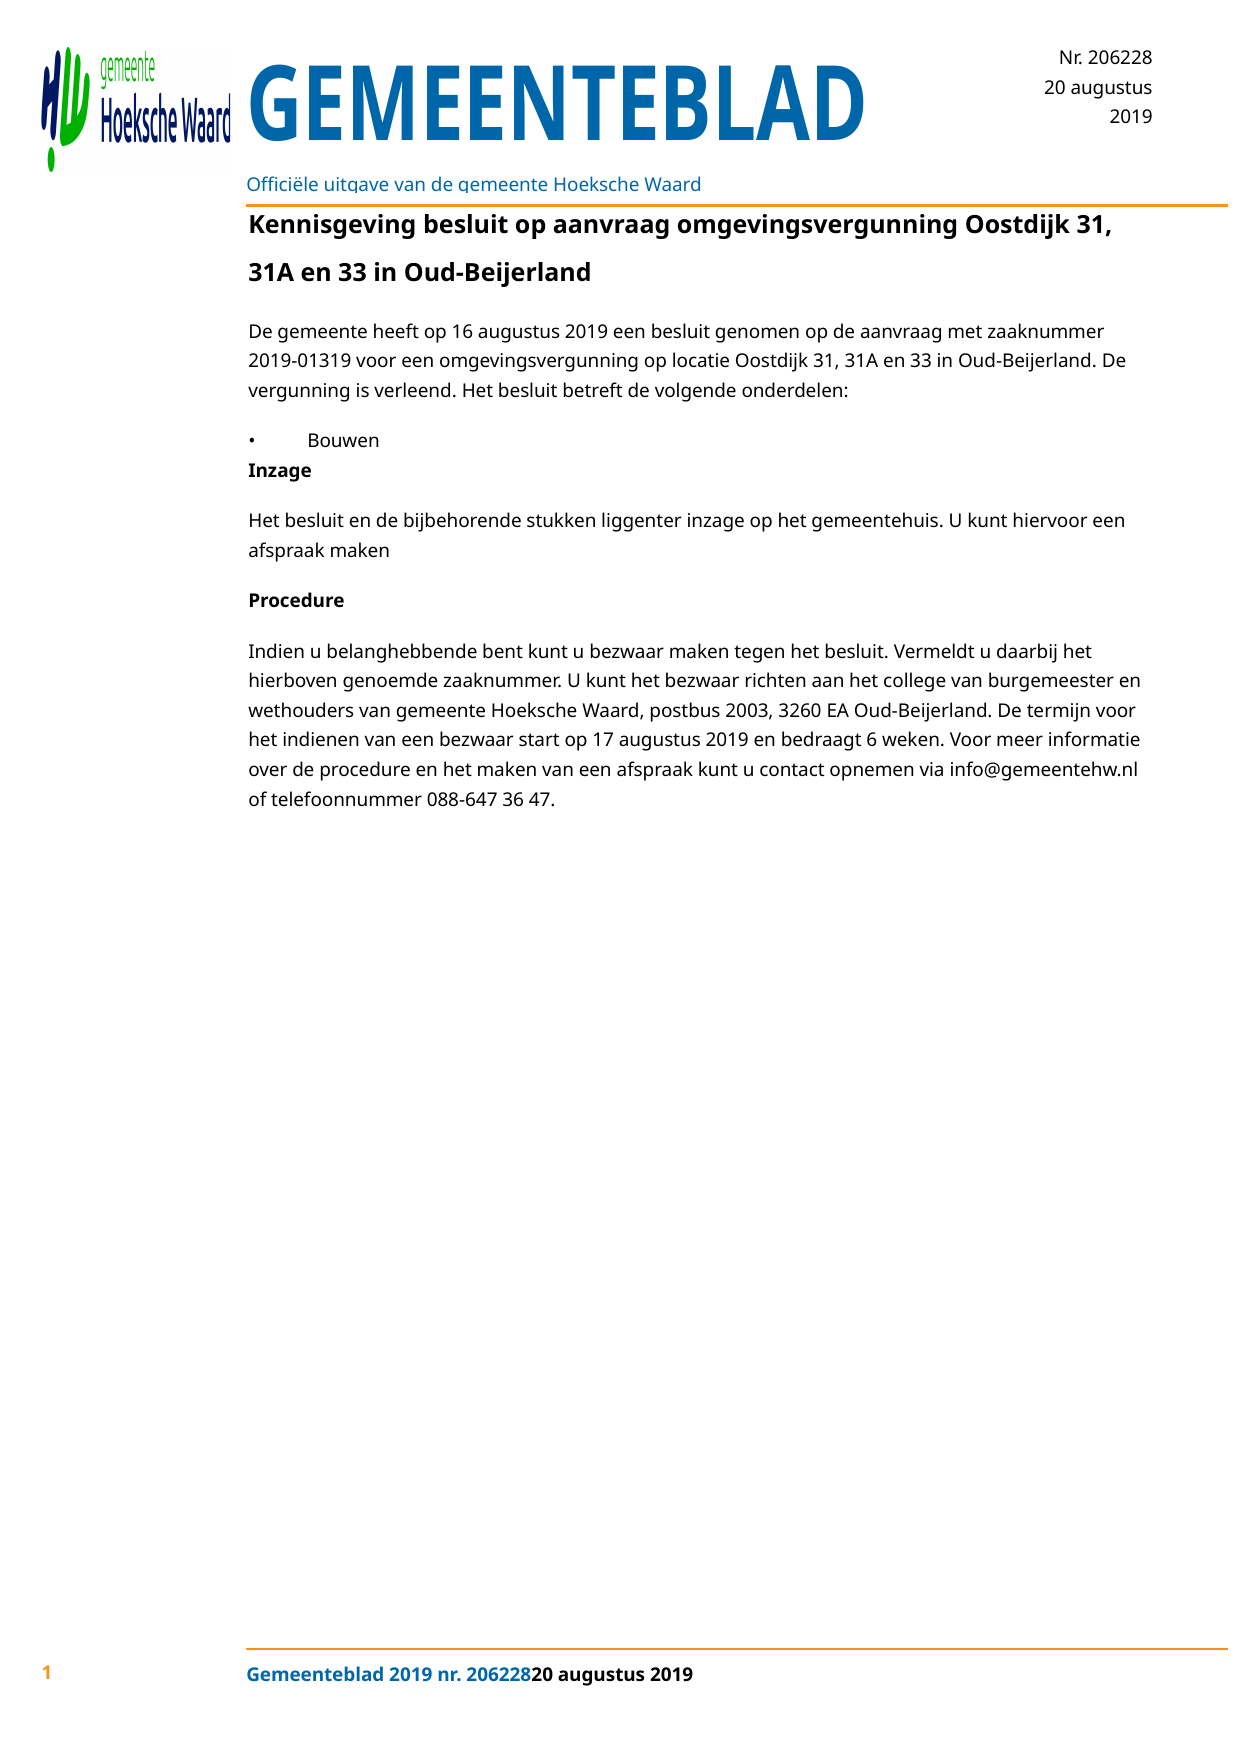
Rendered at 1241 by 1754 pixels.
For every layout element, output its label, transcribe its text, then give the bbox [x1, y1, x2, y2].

text Inzage [248, 457, 1152, 483]
picture [41, 47, 231, 172]
text De gemeente heeft op 16 augustus 2019 een besluit genomen op de aanvraag met zaaknummer 2019-01319 voor een omgevingsvergunning op locatie Oostdijk 31, 31A en 33 in Oud-Beijerland. De vergunning is verleend. Het besluit betreft de volgende onderdelen: [248, 318, 1152, 403]
text Indien u belanghebbende bent kunt u bezwaar maken tegen het besluit. Vermeldt u daarbij het hierboven genoemde zaaknummer. U kunt het bezwaar richten aan het college van burgemeester en wethouders van gemeente Hoeksche Waard, postbus 2003, 3260 EA Oud-Beijerland. De termijn voor het indienen van een bezwaar start op 17 augustus 2019 en bedraagt 6 weken. Voor meer informatie over de procedure en het maken van een afspraak kunt u contact opnemen via info@gemeentehw.nl of telefoonnummer 088-647 36 47. [248, 638, 1152, 812]
list Bouwen [248, 427, 1152, 453]
text Kennisgeving besluit op aanvraag omgevingsvergunning Oostdijk 31, 31A en 33 in Oud-Beijerland [248, 207, 1152, 288]
text Procedure [248, 587, 1152, 613]
text Het besluit en de bijbehorende stukken liggenter inzage op het gemeentehuis. U kunt hiervoor een afspraak maken [248, 507, 1152, 563]
